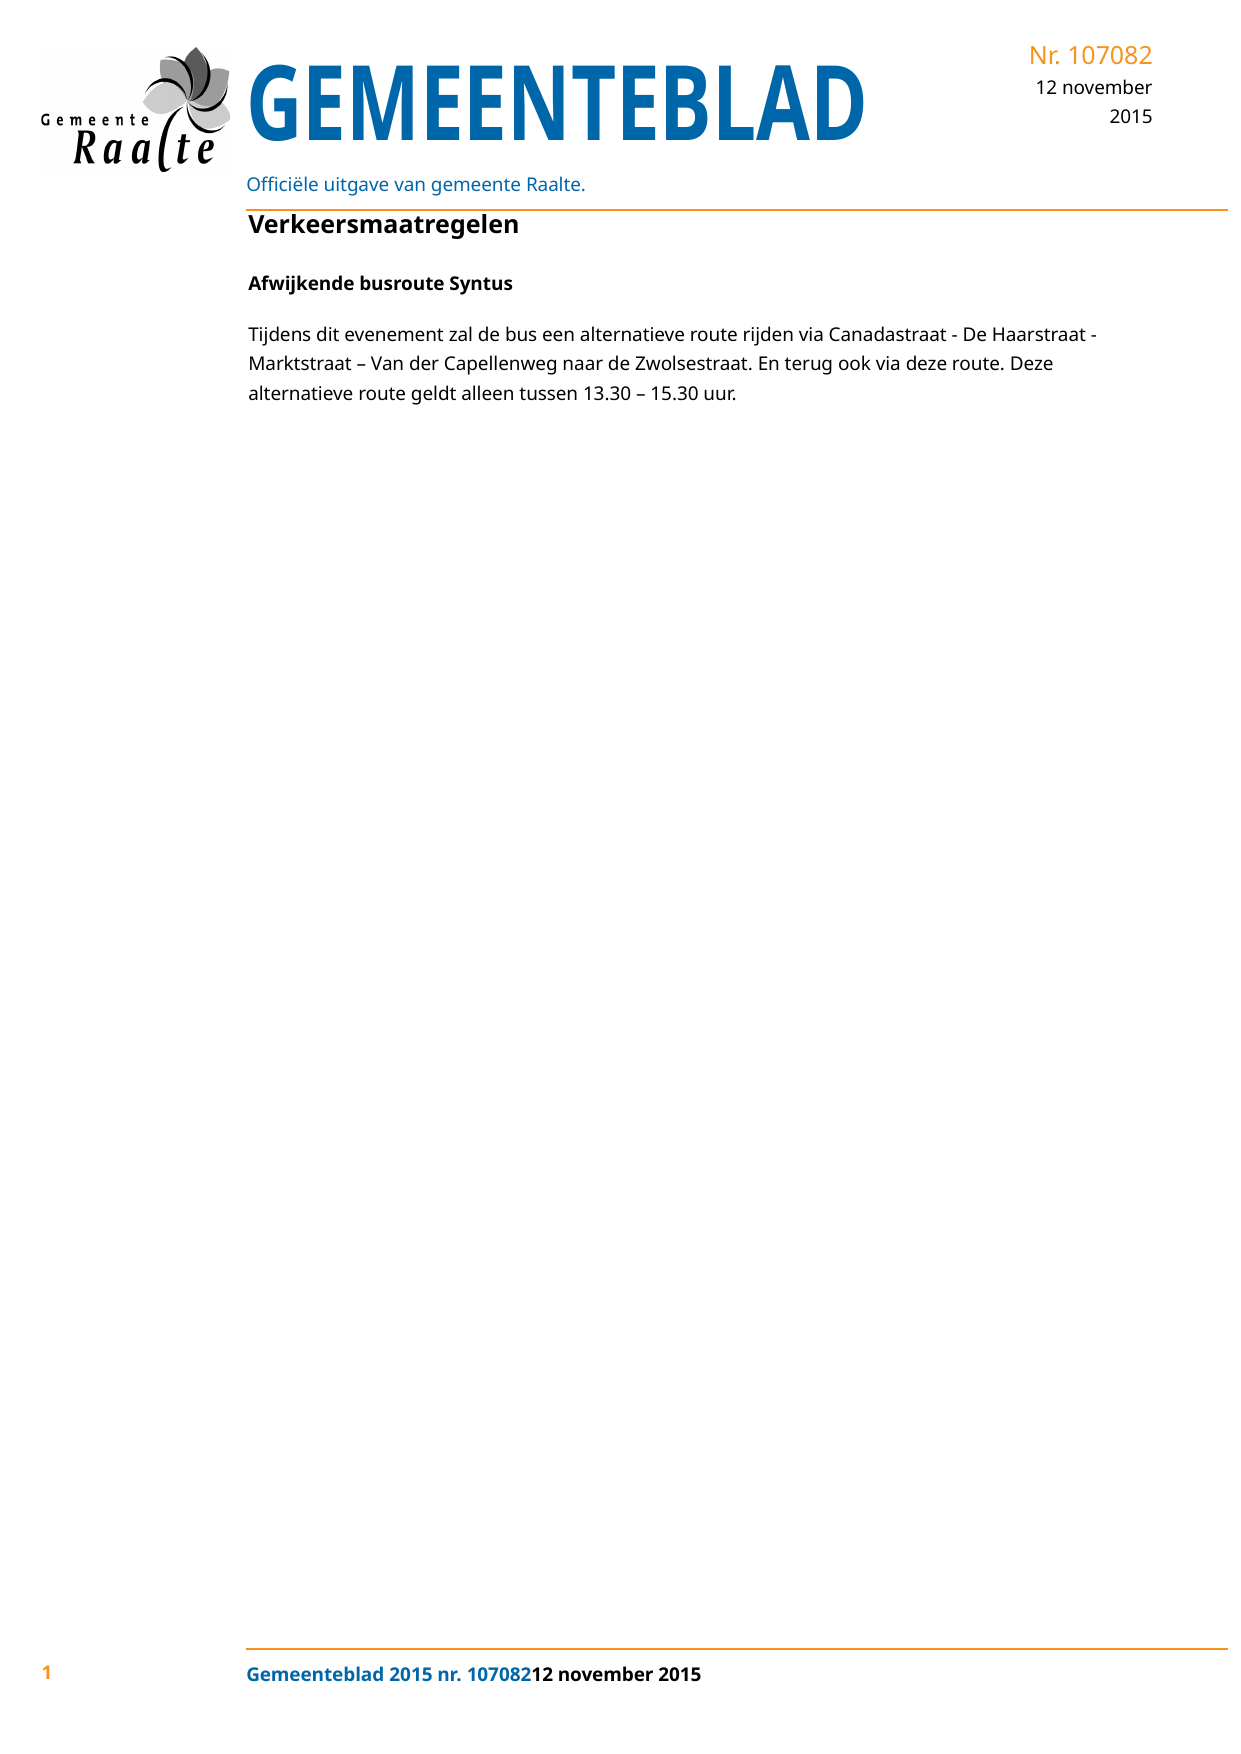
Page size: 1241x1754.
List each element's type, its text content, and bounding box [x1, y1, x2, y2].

text Afwijkende busroute Syntus [248, 270, 1152, 296]
text Verkeersmaatregelen [248, 211, 1152, 241]
picture [41, 47, 231, 172]
text Tijdens dit evenement zal de bus een alternatieve route rijden via Canadastraat - De Haarstraat - Marktstraat – Van der Capellenweg naar de Zwolsestraat. En terug ook via deze route. Deze alternatieve route geldt alleen tussen 13.30 – 15.30 uur. [248, 321, 1152, 406]
